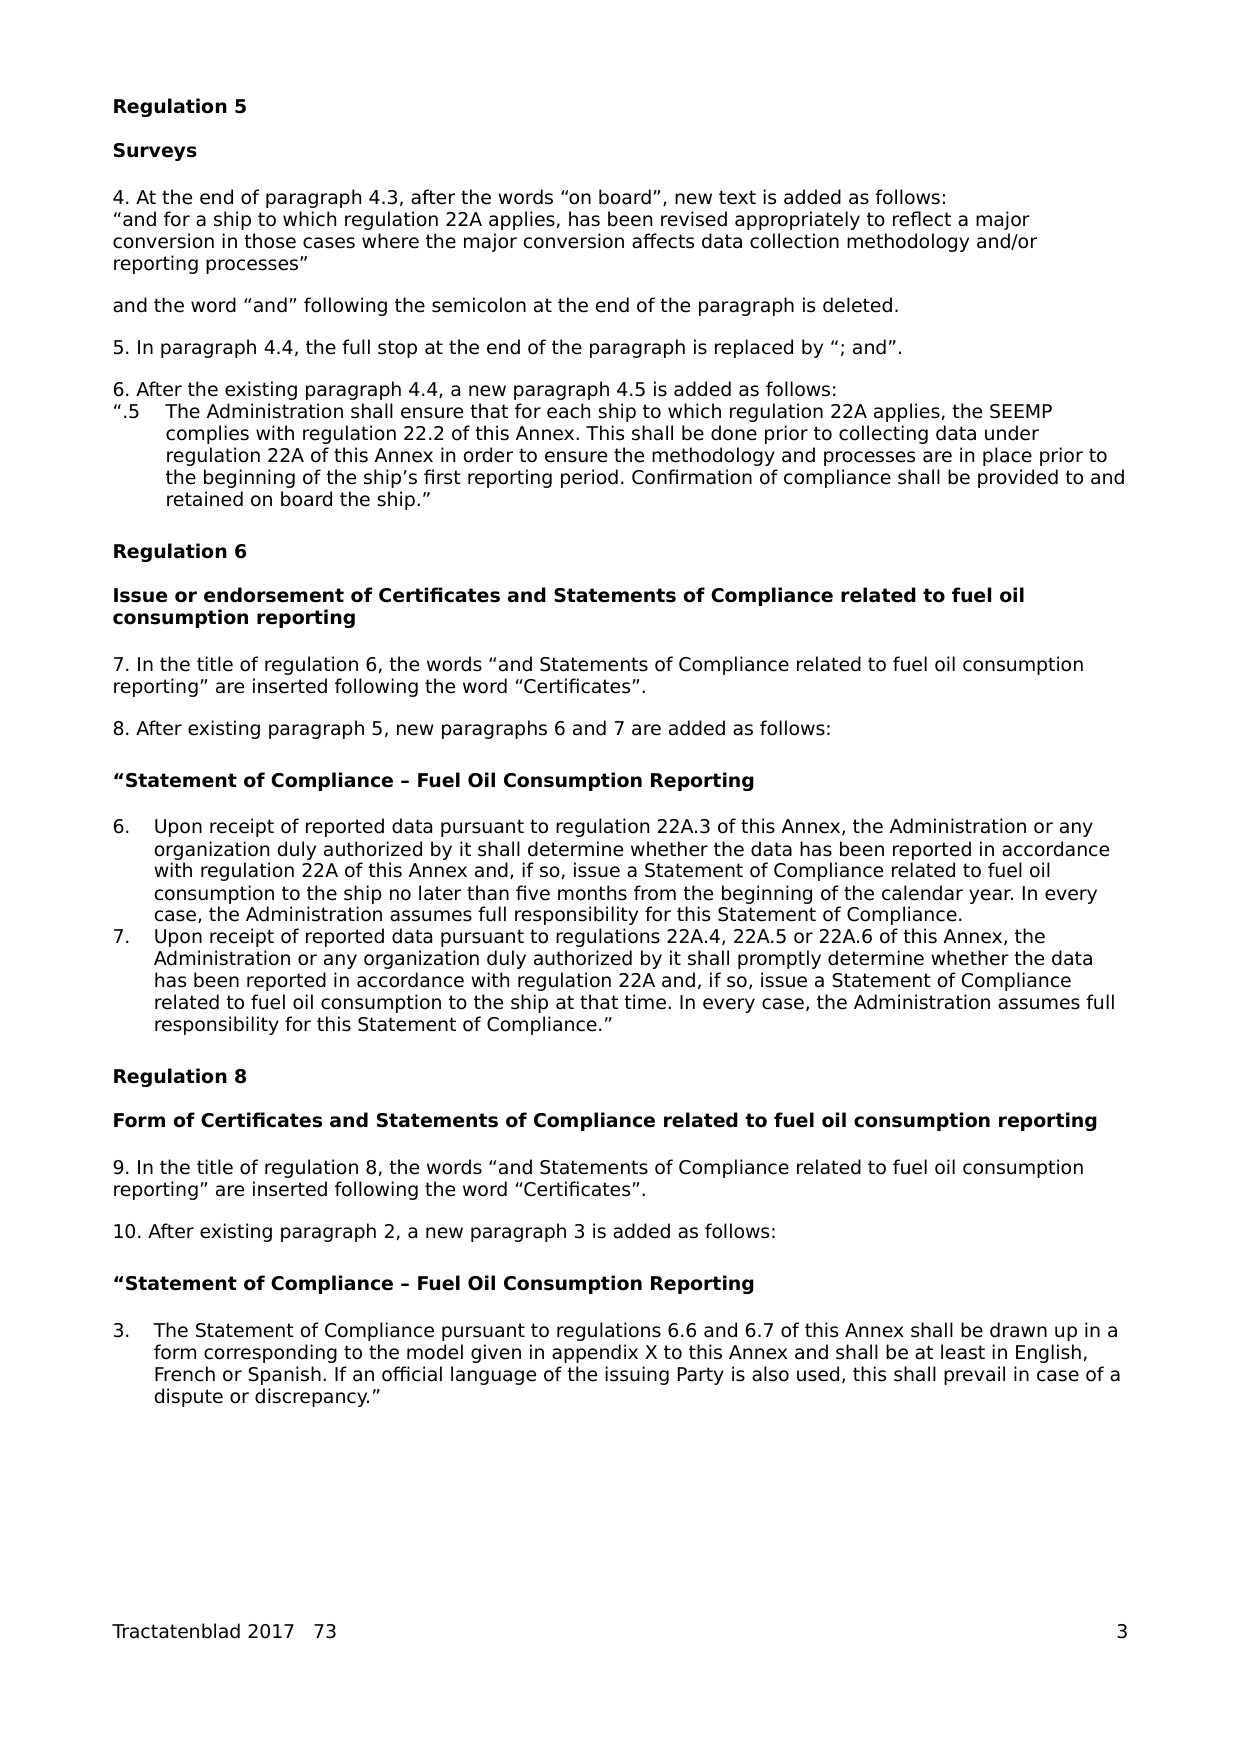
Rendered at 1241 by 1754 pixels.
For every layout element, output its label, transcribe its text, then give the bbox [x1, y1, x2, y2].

text 9. In the title of regulation 8, the words “and Statements of Compliance related to fuel oil consumption reporting” are inserted following the word “Certificates”. [112, 1157, 1128, 1201]
text 6. Upon receipt of reported data pursuant to regulation 22A.3 of this Annex, the Administration or any organization duly authorized by it shall determine whether the data has been reported in accordance with regulation 22A of this Annex and, if so, issue a Statement of Compliance related to fuel oil consumption to the ship no later than five months from the beginning of the calendar year. In every case, the Administration assumes full responsibility for this Statement of Compliance. [112, 816, 1128, 926]
text 5. In paragraph 4.4, the full stop at the end of the paragraph is replaced by “; and”. [112, 337, 1128, 359]
text 10. After existing paragraph 2, a new paragraph 3 is added as follows: [112, 1221, 1128, 1243]
text 7. In the title of regulation 6, the words “and Statements of Compliance related to fuel oil consumption reporting” are inserted following the word “Certificates”. [112, 653, 1128, 697]
text 8. After existing paragraph 5, new paragraphs 6 and 7 are added as follows: [112, 717, 1128, 739]
text “.5 The Administration shall ensure that for each ship to which regulation 22A applies, the SEEMP complies with regulation 22.2 of this Annex. This shall be done prior to collecting data under regulation 22A of this Annex in order to ensure the methodology and processes are in place prior to the beginning of the ship’s first reporting period. Confirmation of compliance shall be provided to and retained on board the ship.” [112, 401, 1128, 511]
text 7. Upon receipt of reported data pursuant to regulations 22A.4, 22A.5 or 22A.6 of this Annex, the Administration or any organization duly authorized by it shall promptly determine whether the data has been reported in accordance with regulation 22A and, if so, issue a Statement of Compliance related to fuel oil consumption to the ship at that time. In every case, the Administration assumes full responsibility for this Statement of Compliance.” [112, 926, 1128, 1036]
subtitle Regulation 8 Form of Certificates and Statements of Compliance related to fuel oil consumption reporting [112, 1066, 1128, 1132]
text 6. After the existing paragraph 4.4, a new paragraph 4.5 is added as follows: [112, 379, 1128, 401]
subtitle “Statement of Compliance – Fuel Oil Consumption Reporting [112, 769, 1128, 791]
text “and for a ship to which regulation 22A applies, has been revised appropriately to reflect a major conversion in those cases where the major conversion affects data collection methodology and/or reporting processes” [112, 209, 1128, 275]
text 3. The Statement of Compliance pursuant to regulations 6.6 and 6.7 of this Annex shall be drawn up in a form corresponding to the model given in appendix X to this Annex and shall be at least in English, French or Spanish. If an official language of the issuing Party is also used, this shall prevail in case of a dispute or discrepancy.” [112, 1320, 1128, 1408]
subtitle Regulation 5 Surveys [112, 96, 1128, 162]
subtitle Regulation 6 Issue or endorsement of Certificates and Statements of Compliance related to fuel oil consumption reporting [112, 541, 1128, 628]
text and the word “and” following the semicolon at the end of the paragraph is deleted. [112, 295, 1128, 317]
subtitle “Statement of Compliance – Fuel Oil Consumption Reporting [112, 1273, 1128, 1295]
text 4. At the end of paragraph 4.3, after the words “on board”, new text is added as follows: [112, 187, 1128, 209]
